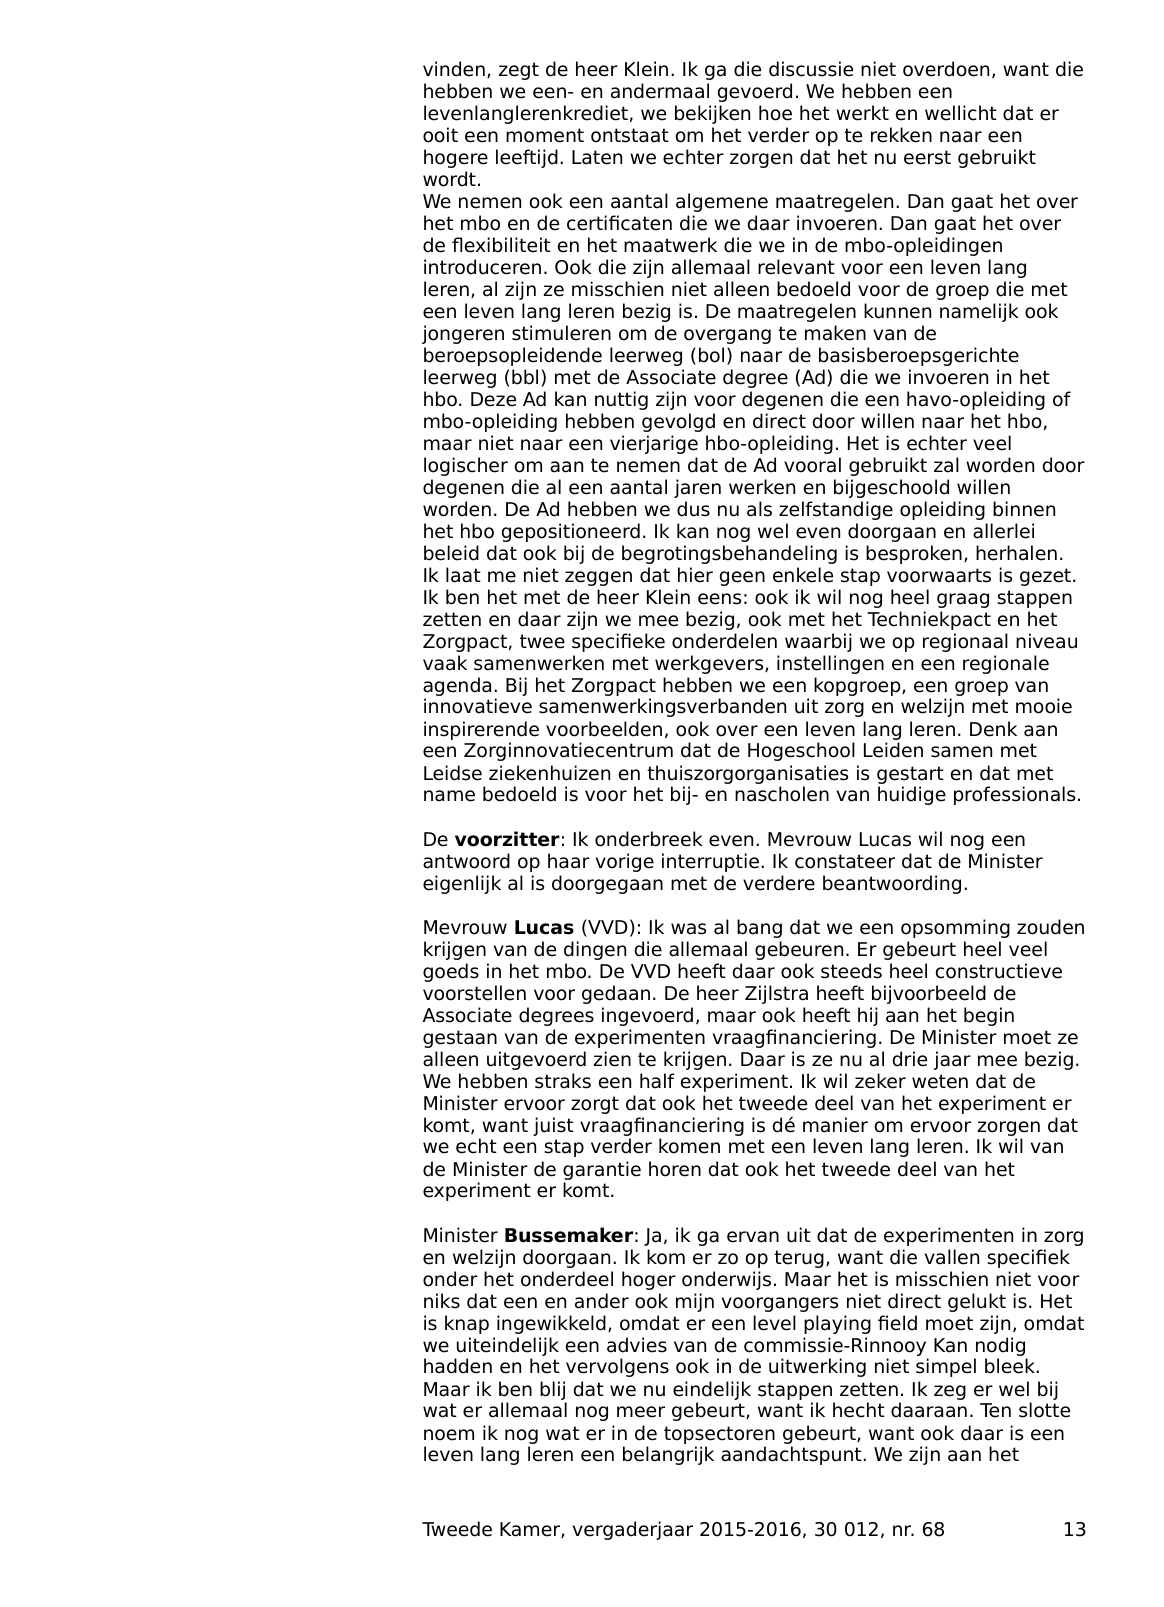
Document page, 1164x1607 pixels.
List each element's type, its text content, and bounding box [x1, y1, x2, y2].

text vinden, zegt de heer Klein. Ik ga die discussie niet overdoen, want die hebben we een- en andermaal gevoerd. We hebben een levenlanglerenkrediet, we bekijken hoe het werkt en wellicht dat er ooit een moment ontstaat om het verder op te rekken naar een hogere leeftijd. Laten we echter zorgen dat het nu eerst gebruikt wordt. [422, 59, 1087, 191]
text Mevrouw Lucas (VVD): Ik was al bang dat we een opsomming zouden krijgen van de dingen die allemaal gebeuren. Er gebeurt heel veel goeds in het mbo. De VVD heeft daar ook steeds heel constructieve voorstellen voor gedaan. De heer Zijlstra heeft bijvoorbeeld de Associate degrees ingevoerd, maar ook heeft hij aan het begin gestaan van de experimenten vraagfinanciering. De Minister moet ze alleen uitgevoerd zien te krijgen. Daar is ze nu al drie jaar mee bezig. We hebben straks een half experiment. Ik wil zeker weten dat de Minister ervoor zorgt dat ook het tweede deel van het experiment er komt, want juist vraagfinanciering is dé manier om ervoor zorgen dat we echt een stap verder komen met een leven lang leren. Ik wil van de Minister de garantie horen dat ook het tweede deel van het experiment er komt. [422, 917, 1087, 1202]
text We nemen ook een aantal algemene maatregelen. Dan gaat het over het mbo en de certificaten die we daar invoeren. Dan gaat het over de flexibiliteit en het maatwerk die we in de mbo-opleidingen introduceren. Ook die zijn allemaal relevant voor een leven lang leren, al zijn ze misschien niet alleen bedoeld voor de groep die met een leven lang leren bezig is. De maatregelen kunnen namelijk ook jongeren stimuleren om de overgang te maken van de beroepsopleidende leerweg (bol) naar de basisberoepsgerichte leerweg (bbl) met de Associate degree (Ad) die we invoeren in het hbo. Deze Ad kan nuttig zijn voor degenen die een havo-opleiding of mbo-opleiding hebben gevolgd en direct door willen naar het hbo, maar niet naar een vierjarige hbo-opleiding. Het is echter veel logischer om aan te nemen dat de Ad vooral gebruikt zal worden door degenen die al een aantal jaren werken en bijgeschoold willen worden. De Ad hebben we dus nu als zelfstandige opleiding binnen het hbo gepositioneerd. Ik kan nog wel even doorgaan en allerlei beleid dat ook bij de begrotingsbehandeling is besproken, herhalen. Ik laat me niet zeggen dat hier geen enkele stap voorwaarts is gezet. Ik ben het met de heer Klein eens: ook ik wil nog heel graag stappen zetten en daar zijn we mee bezig, ook met het Techniekpact en het Zorgpact, twee specifieke onderdelen waarbij we op regionaal niveau vaak samenwerken met werkgevers, instellingen en een regionale agenda. Bij het Zorgpact hebben we een kopgroep, een groep van innovatieve samenwerkingsverbanden uit zorg en welzijn met mooie inspirerende voorbeelden, ook over een leven lang leren. Denk aan een Zorginnovatiecentrum dat de Hogeschool Leiden samen met Leidse ziekenhuizen en thuiszorgorganisaties is gestart en dat met name bedoeld is voor het bij- en nascholen van huidige professionals. [422, 191, 1087, 806]
text De voorzitter: Ik onderbreek even. Mevrouw Lucas wil nog een antwoord op haar vorige interruptie. Ik constateer dat de Minister eigenlijk al is doorgegaan met de verdere beantwoording. [422, 828, 1087, 894]
text Minister Bussemaker: Ja, ik ga ervan uit dat de experimenten in zorg en welzijn doorgaan. Ik kom er zo op terug, want die vallen specifiek onder het onderdeel hoger onderwijs. Maar het is misschien niet voor niks dat een en ander ook mijn voorgangers niet direct gelukt is. Het is knap ingewikkeld, omdat er een level playing field moet zijn, omdat we uiteindelijk een advies van de commissie-Rinnooy Kan nodig hadden en het vervolgens ook in de uitwerking niet simpel bleek. Maar ik ben blij dat we nu eindelijk stappen zetten. Ik zeg er wel bij wat er allemaal nog meer gebeurt, want ik hecht daaraan. Ten slotte noem ik nog wat er in de topsectoren gebeurt, want ook daar is een leven lang leren een belangrijk aandachtspunt. We zijn aan het [422, 1224, 1087, 1466]
